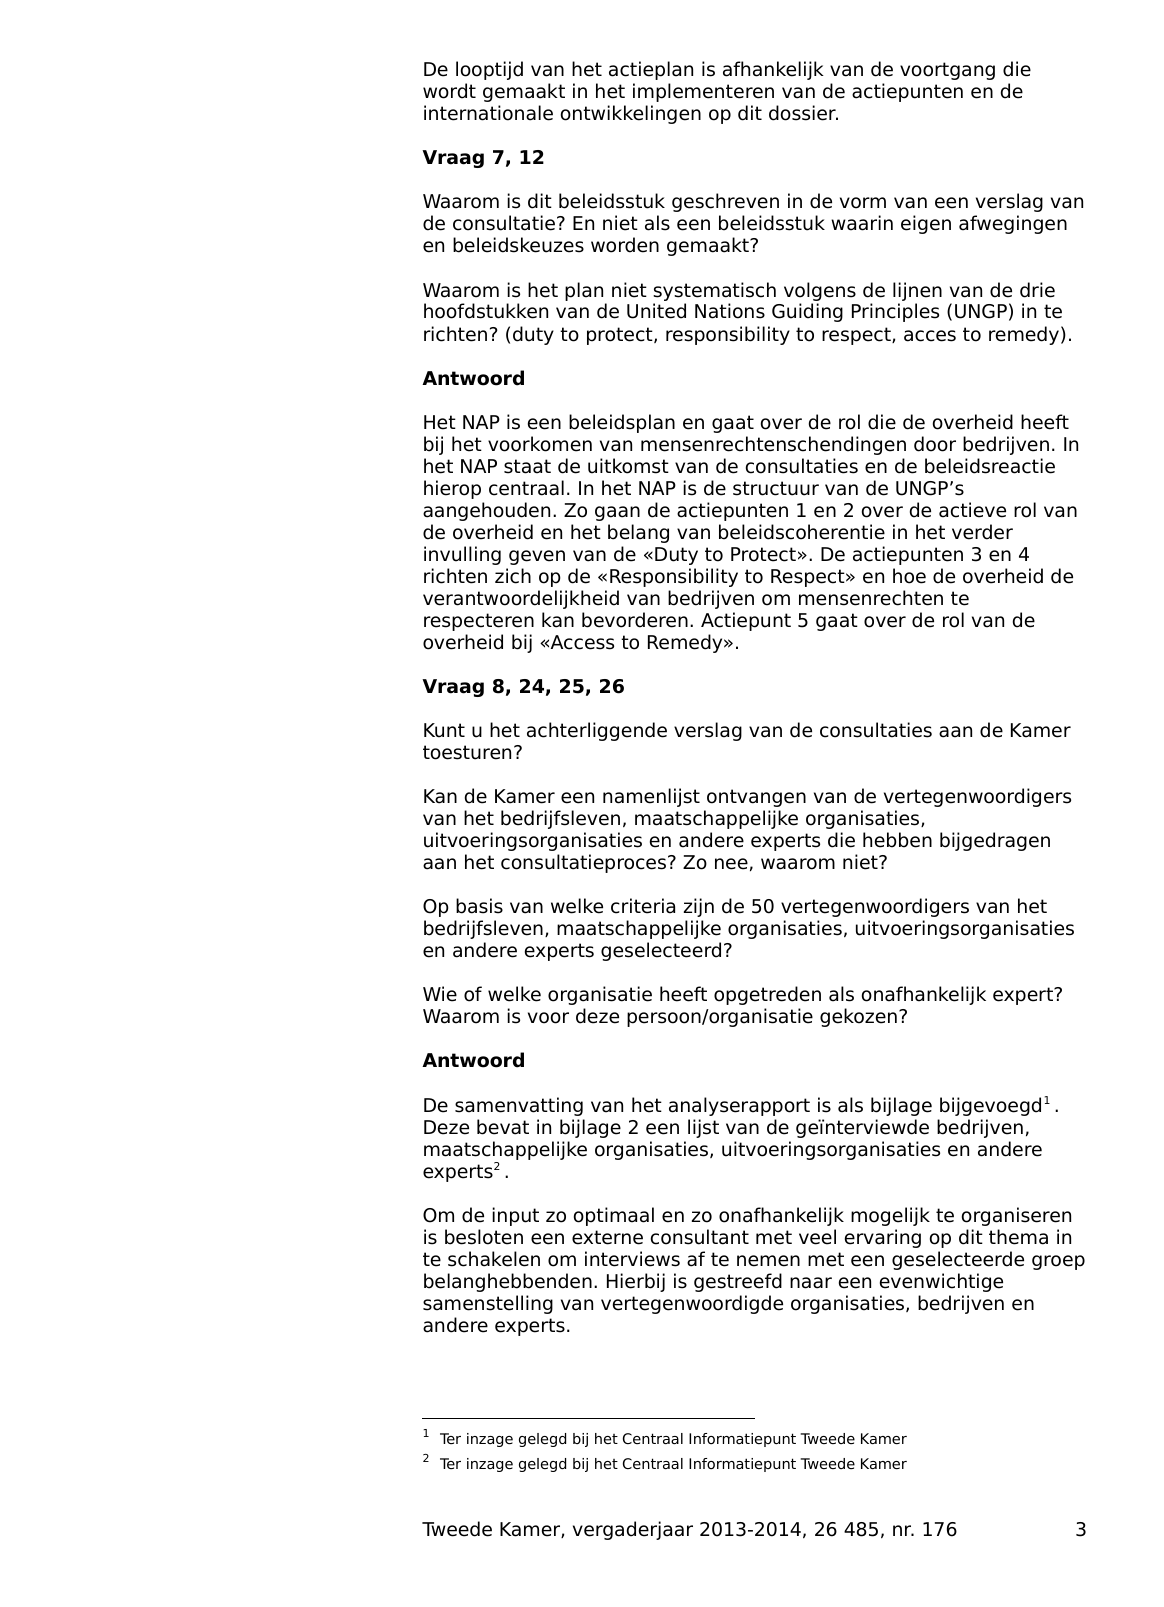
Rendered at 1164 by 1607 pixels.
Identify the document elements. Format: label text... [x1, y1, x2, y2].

text Ter inzage gelegd bij het Centraal Informatiepunt Tweede Kamer [422, 1427, 1087, 1449]
text Wie of welke organisatie heeft opgetreden als onafhankelijk expert? Waarom is voor deze persoon/organisatie gekozen? [422, 984, 1087, 1028]
text Ter inzage gelegd bij het Centraal Informatiepunt Tweede Kamer [422, 1452, 1087, 1474]
text Kunt u het achterliggende verslag van de consultaties aan de Kamer toesturen? [422, 720, 1087, 764]
text De looptijd van het actieplan is afhankelijk van de voortgang die wordt gemaakt in het implementeren van de actiepunten en de internationale ontwikkelingen op dit dossier. [422, 59, 1087, 125]
subtitle Vraag 8, 24, 25, 26 [422, 676, 1087, 698]
subtitle Vraag 7, 12 [422, 147, 1087, 169]
text Het NAP is een beleidsplan en gaat over de rol die de overheid heeft bij het voorkomen van mensenrechtenschendingen door bedrijven. In het NAP staat de uitkomst van de consultaties en de beleidsreactie hierop centraal. In het NAP is de structuur van de UNGP’s aangehouden. Zo gaan de actiepunten 1 en 2 over de actieve rol van de overheid en het belang van beleidscoherentie in het verder invulling geven van de «Duty to Protect». De actiepunten 3 en 4 richten zich op de «Responsibility to Respect» en hoe de overheid de verantwoordelijkheid van bedrijven om mensenrechten te respecteren kan bevorderen. Actiepunt 5 gaat over de rol van de overheid bij «Access to Remedy». [422, 412, 1087, 653]
text Om de input zo optimaal en zo onafhankelijk mogelijk te organiseren is besloten een externe consultant met veel ervaring op dit thema in te schakelen om interviews af te nemen met een geselecteerde groep belanghebbenden. Hierbij is gestreefd naar een evenwichtige samenstelling van vertegenwoordigde organisaties, bedrijven en andere experts. [422, 1205, 1087, 1337]
subtitle Antwoord [422, 368, 1087, 389]
text Waarom is het plan niet systematisch volgens de lijnen van de drie hoofdstukken van de United Nations Guiding Principles (UNGP) in te richten? (duty to protect, responsibility to respect, acces to remedy). [422, 279, 1087, 345]
text Waarom is dit beleidsstuk geschreven in de vorm van een verslag van de consultatie? En niet als een beleidsstuk waarin eigen afwegingen en beleidskeuzes worden gemaakt? [422, 191, 1087, 257]
text De samenvatting van het analyserapport is als bijlage bijgevoegd. Deze bevat in bijlage 2 een lijst van de geïnterviewde bedrijven, maatschappelijke organisaties, uitvoeringsorganisaties en andere experts. [422, 1094, 1087, 1182]
text Kan de Kamer een namenlijst ontvangen van de vertegenwoordigers van het bedrijfsleven, maatschappelijke organisaties, uitvoeringsorganisaties en andere experts die hebben bijgedragen aan het consultatieproces? Zo nee, waarom niet? [422, 786, 1087, 874]
text Op basis van welke criteria zijn de 50 vertegenwoordigers van het bedrijfsleven, maatschappelijke organisaties, uitvoeringsorganisaties en andere experts geselecteerd? [422, 896, 1087, 962]
subtitle Antwoord [422, 1050, 1087, 1072]
